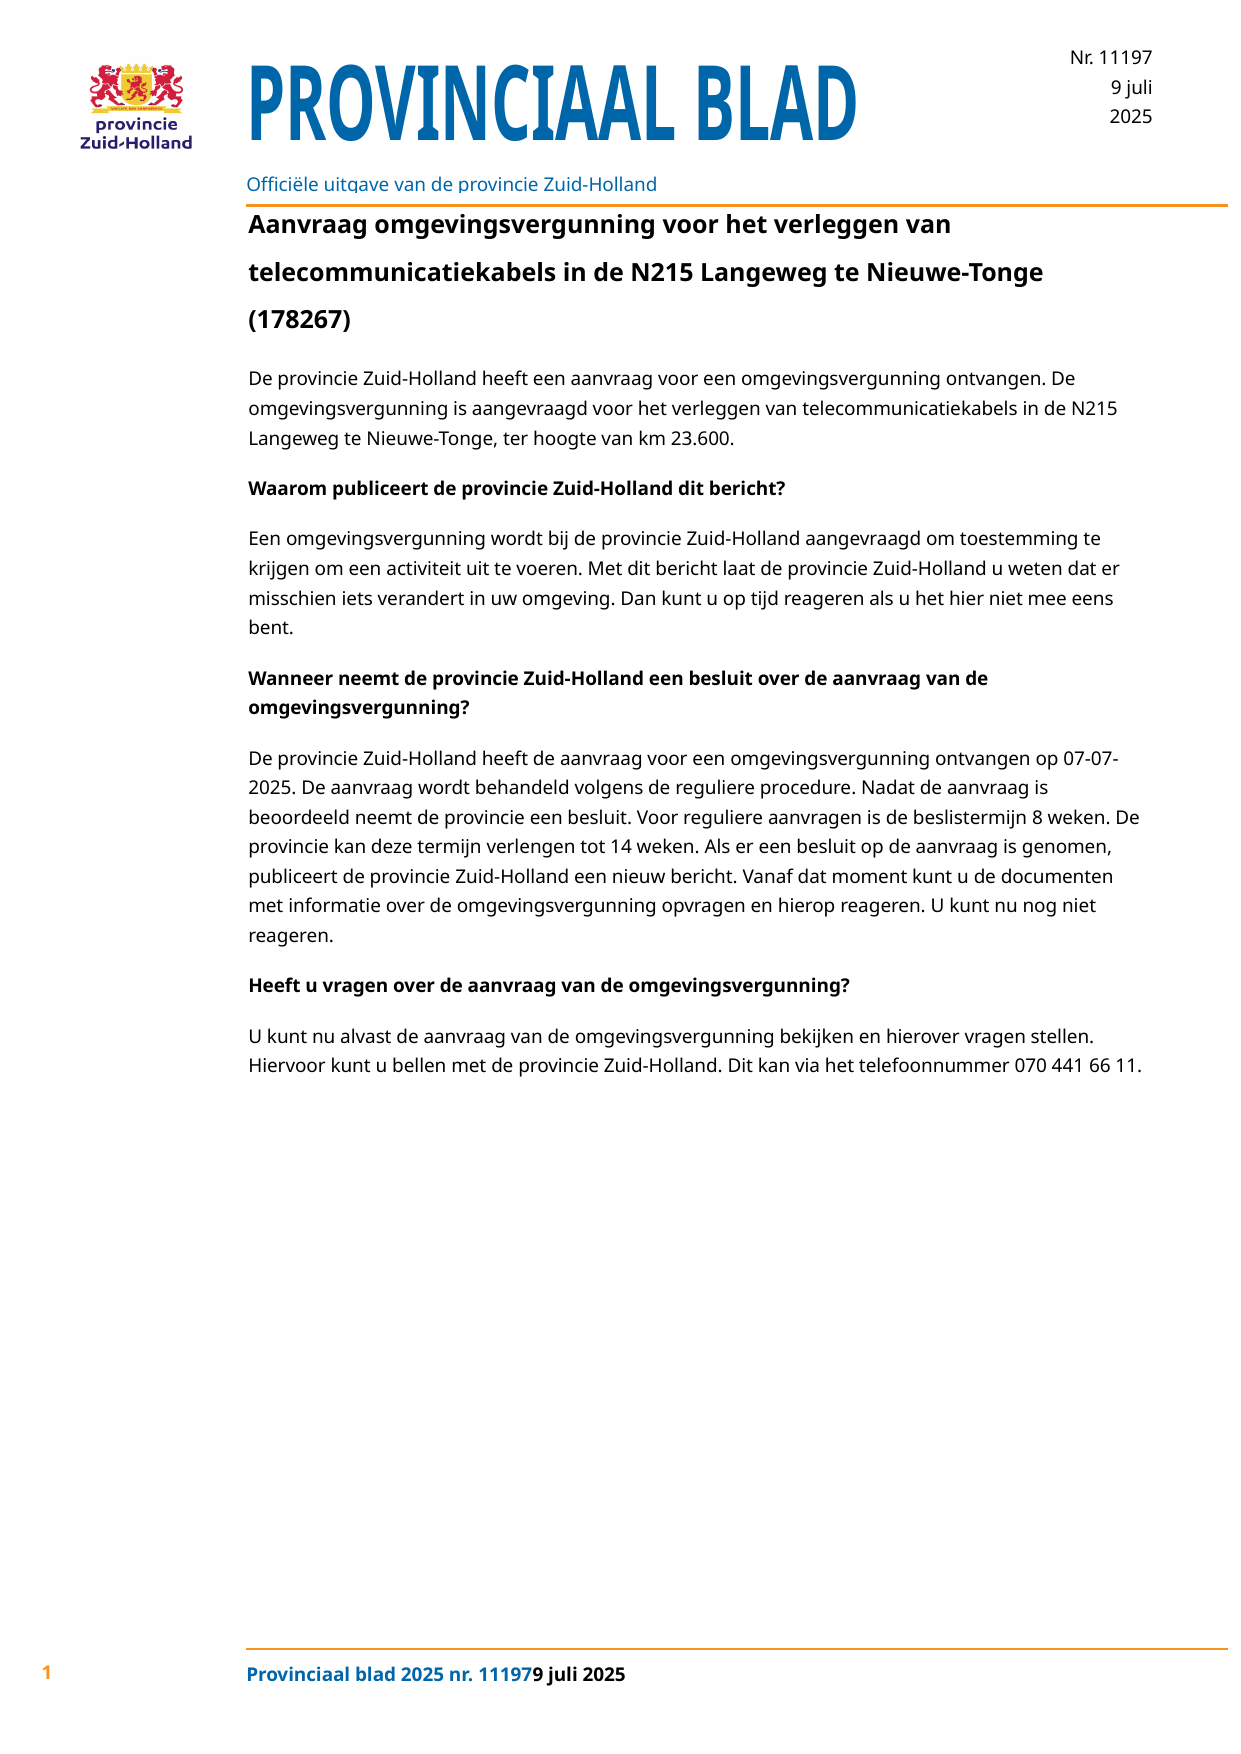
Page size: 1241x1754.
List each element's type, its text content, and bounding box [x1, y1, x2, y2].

text Aanvraag omgevingsvergunning voor het verleggen van telecommunicatiekabels in de N215 Langeweg te Nieuwe-Tonge (178267) [248, 207, 1152, 336]
text Wanneer neemt de provincie Zuid-Holland een besluit over de aanvraag van de omgevingsvergunning? [248, 665, 1152, 720]
text Waarom publiceert de provincie Zuid-Holland dit bericht? [248, 475, 1152, 501]
text Een omgevingsvergunning wordt bij de provincie Zuid-Holland aangevraagd om toestemming te krijgen om een activiteit uit te voeren. Met dit bericht laat de provincie Zuid-Holland u weten dat er misschien iets verandert in uw omgeving. Dan kunt u op tijd reageren als u het hier niet mee eens bent. [248, 526, 1152, 640]
text U kunt nu alvast de aanvraag van de omgevingsvergunning bekijken en hierover vragen stellen. Hiervoor kunt u bellen met de provincie Zuid-Holland. Dit kan via het telefoonnummer 070 441 66 11. [248, 1023, 1152, 1078]
text Heeft u vragen over de aanvraag van de omgevingsvergunning? [248, 973, 1152, 998]
picture [41, 47, 231, 172]
text De provincie Zuid-Holland heeft een aanvraag voor een omgevingsvergunning ontvangen. De omgevingsvergunning is aangevraagd voor het verleggen van telecommunicatiekabels in de N215 Langeweg te Nieuwe-Tonge, ter hoogte van km 23.600. [248, 366, 1152, 450]
text De provincie Zuid-Holland heeft de aanvraag voor een omgevingsvergunning ontvangen op 07-07-2025. De aanvraag wordt behandeld volgens de reguliere procedure. Nadat de aanvraag is beoordeeld neemt de provincie een besluit. Voor reguliere aanvragen is de beslistermijn 8 weken. De provincie kan deze termijn verlengen tot 14 weken. Als er een besluit op de aanvraag is genomen, publiceert de provincie Zuid-Holland een nieuw bericht. Vanaf dat moment kunt u de documenten met informatie over de omgevingsvergunning opvragen en hierop reageren. U kunt nu nog niet reageren. [248, 745, 1152, 948]
